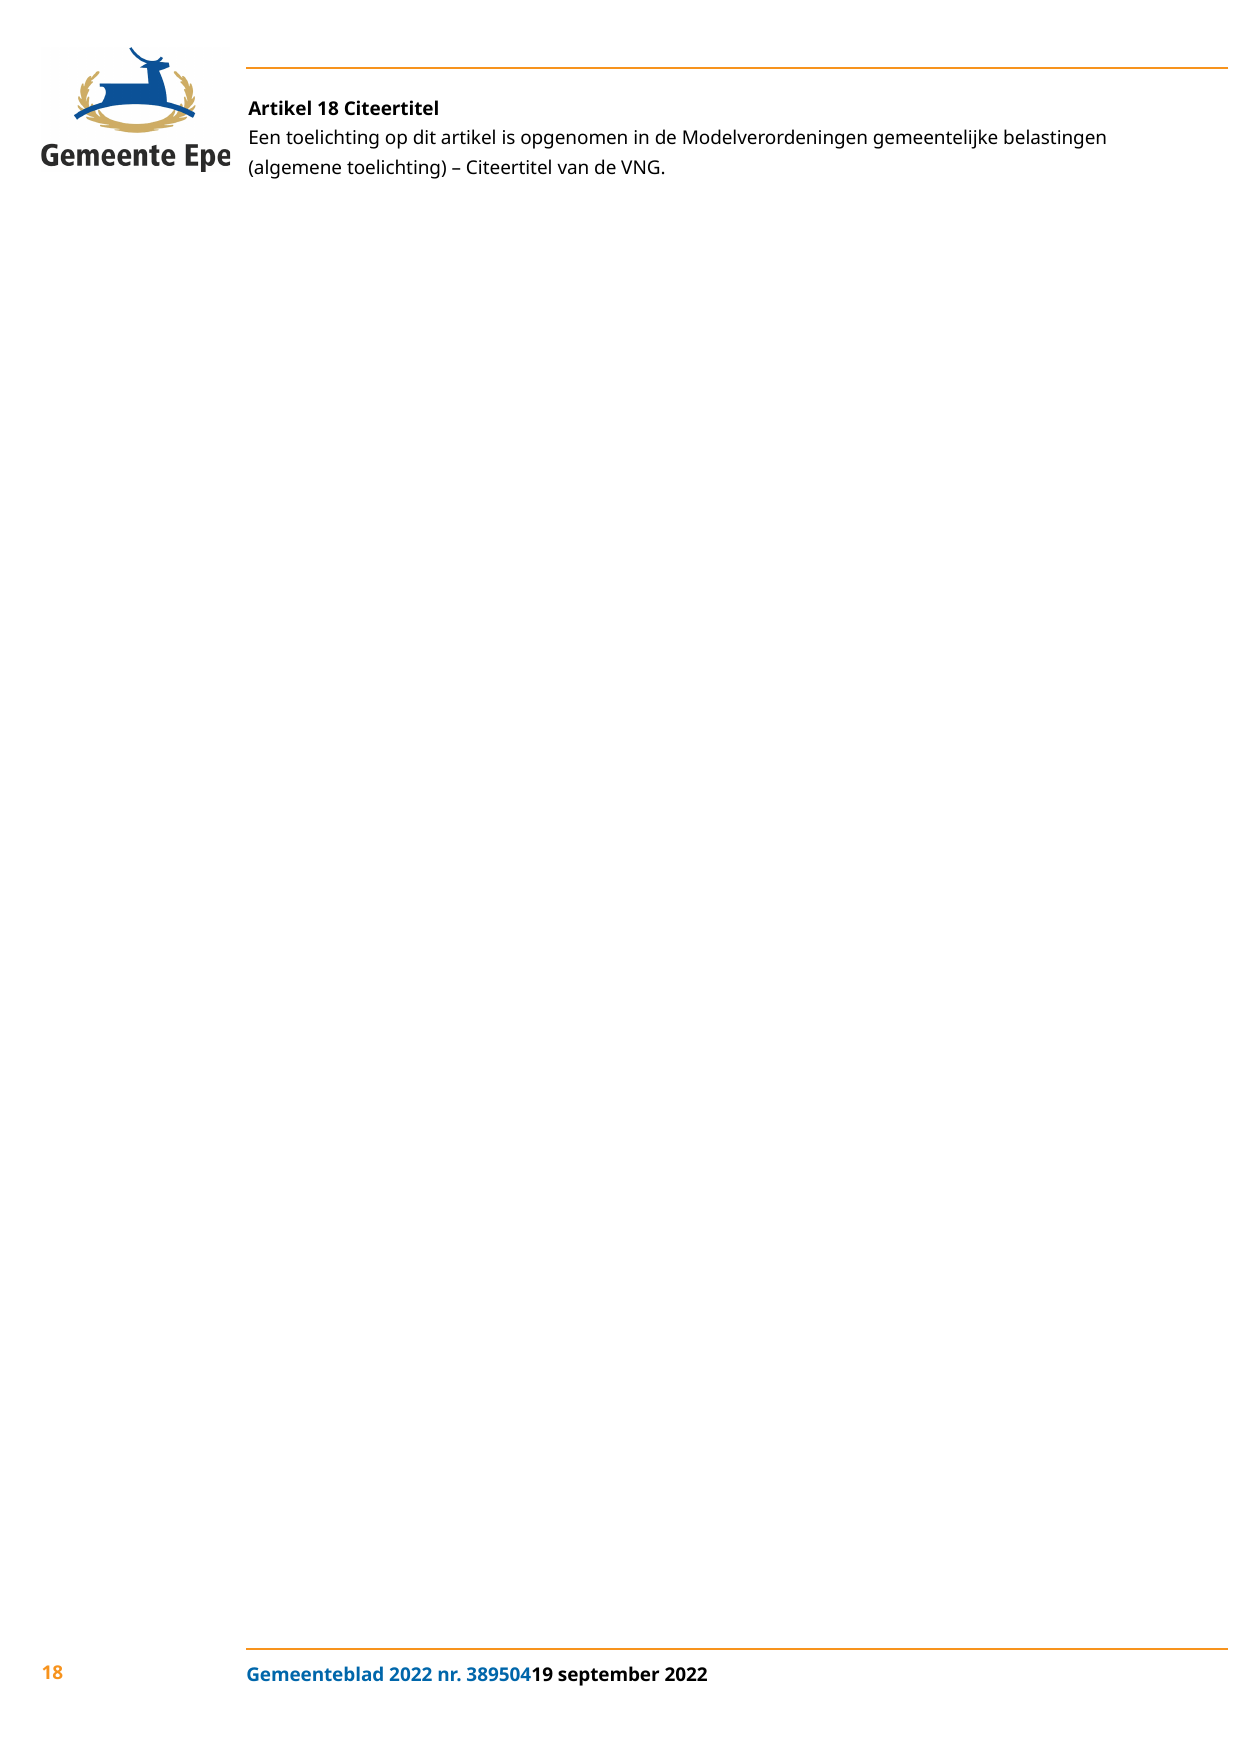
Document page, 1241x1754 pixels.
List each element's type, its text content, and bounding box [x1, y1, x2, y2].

picture [41, 47, 231, 172]
text Een toelichting op dit artikel is opgenomen in de Modelverordeningen gemeentelijke belastingen (algemene toelichting) – Citeertitel van de VNG. [248, 124, 1152, 180]
text Artikel 18 Citeertitel [248, 95, 1152, 121]
